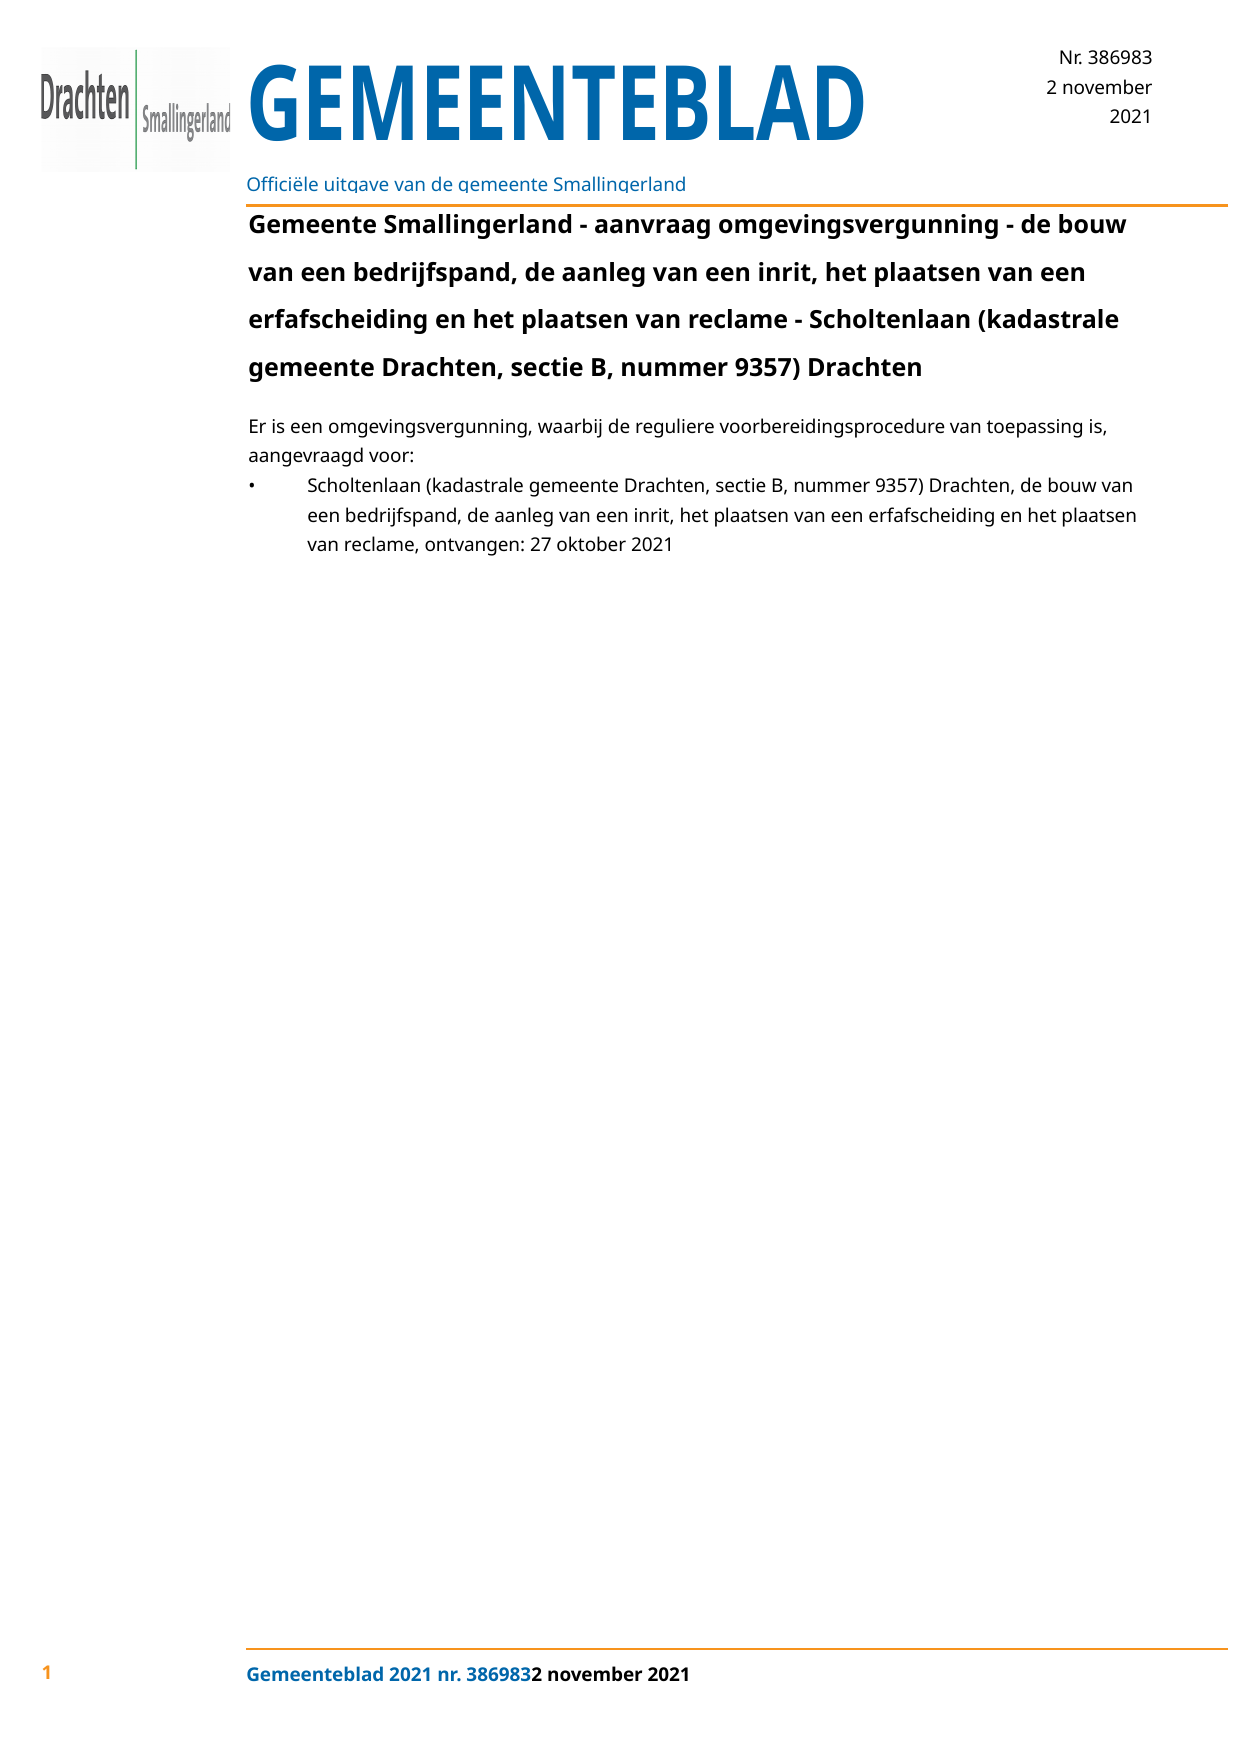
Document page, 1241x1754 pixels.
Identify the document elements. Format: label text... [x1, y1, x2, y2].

picture [41, 47, 231, 172]
list Scholtenlaan (kadastrale gemeente Drachten, sectie B, nummer 9357) Drachten, de bouw van een bedrijfspand, de aanleg van een inrit, het plaatsen van een erfafscheiding en het plaatsen van reclame, ontvangen: 27 oktober 2021 [248, 472, 1152, 557]
text Er is een omgevingsvergunning, waarbij de reguliere voorbereidingsprocedure van toepassing is, aangevraagd voor: [248, 413, 1152, 468]
text Gemeente Smallingerland - aanvraag omgevingsvergunning - de bouw van een bedrijfspand, de aanleg van een inrit, het plaatsen van een erfafscheiding en het plaatsen van reclame - Scholtenlaan (kadastrale gemeente Drachten, sectie B, nummer 9357) Drachten [248, 207, 1152, 384]
